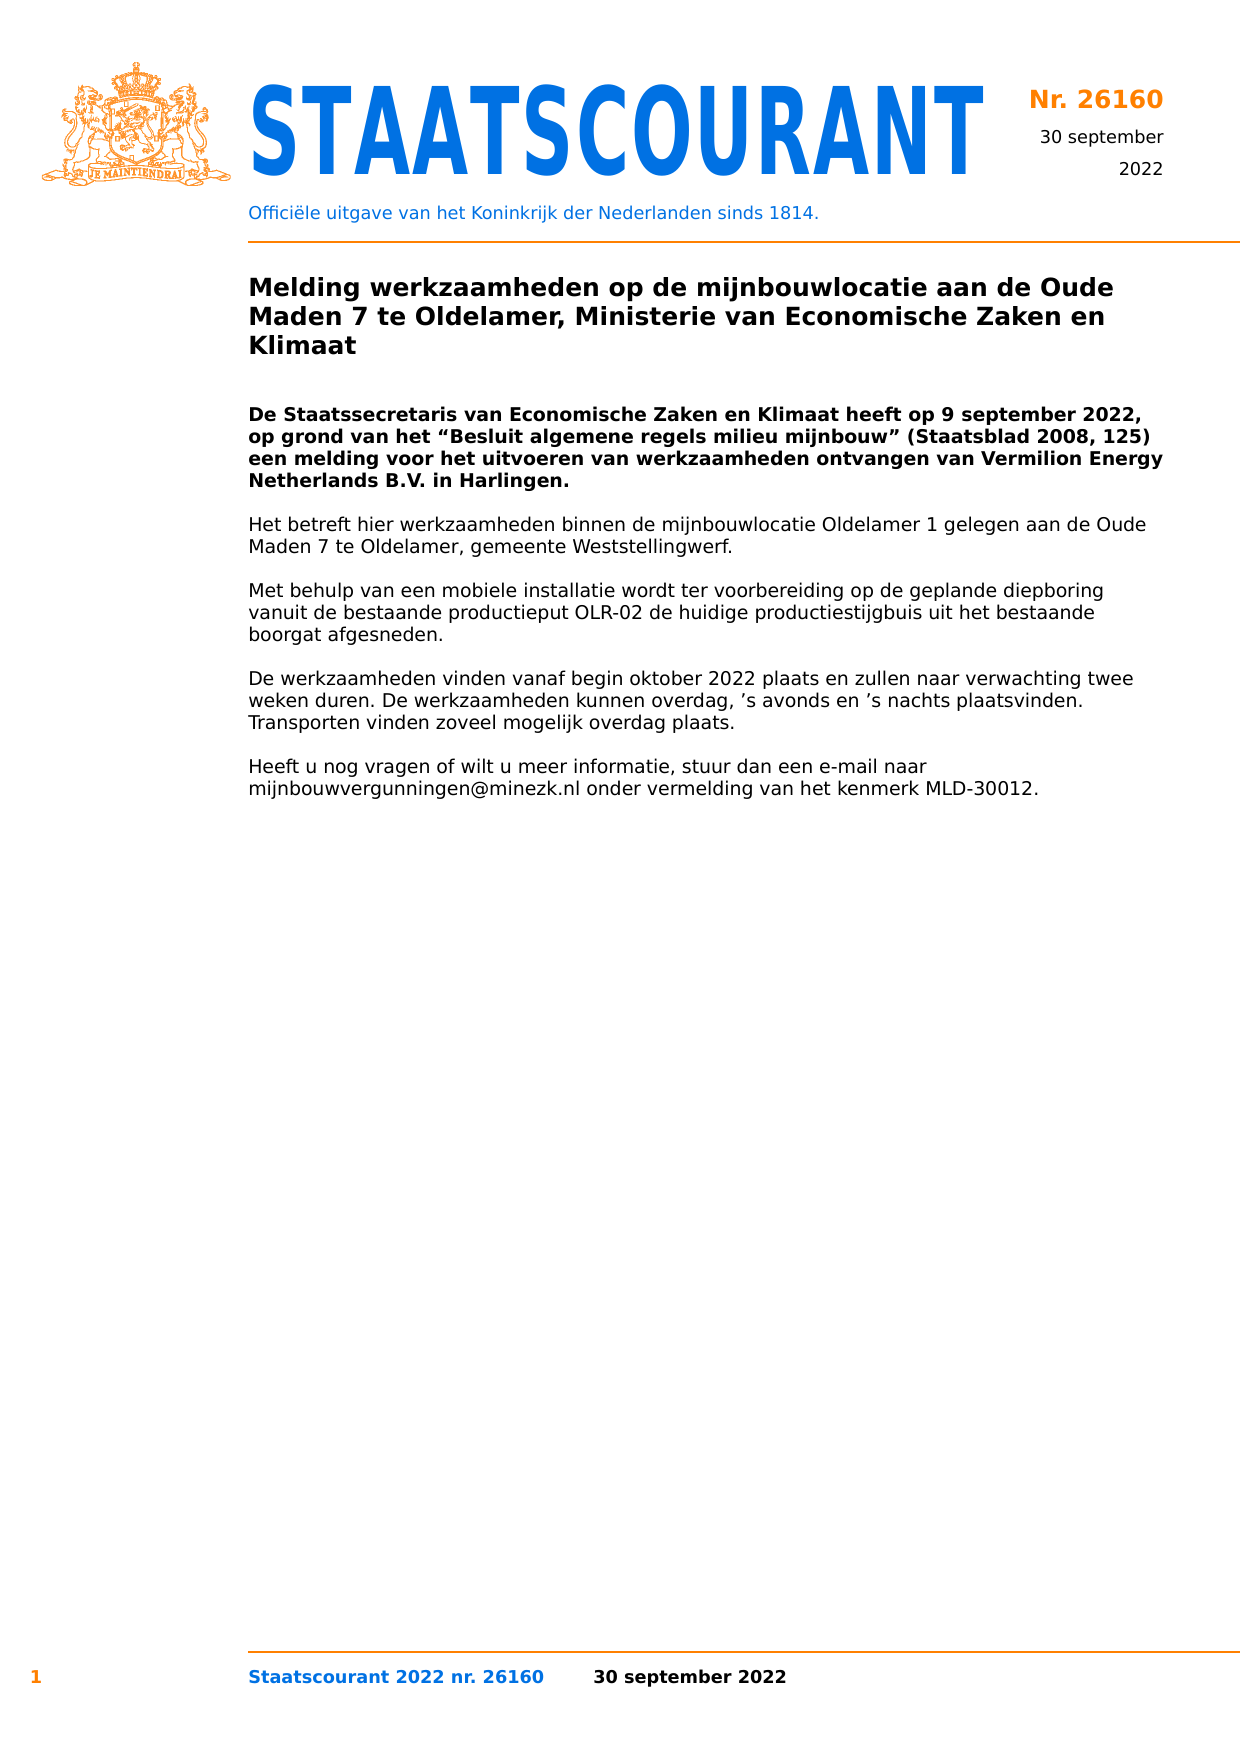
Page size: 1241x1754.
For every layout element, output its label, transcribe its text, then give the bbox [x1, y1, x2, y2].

text Het betreft hier werkzaamheden binnen de mijnbouwlocatie Oldelamer 1 gelegen aan de Oude Maden 7 te Oldelamer, gemeente Weststellingwerf. [248, 514, 1163, 558]
table_cell 30 september [998, 121, 1240, 153]
table_header [25, 62, 248, 241]
table_header Nr. 26160 [998, 62, 1240, 121]
table_header STAATSCOURANT [248, 62, 998, 203]
text Met behulp van een mobiele installatie wordt ter voorbereiding op de geplande diepboring vanuit de bestaande productieput OLR-02 de huidige productiestijgbuis uit het bestaande boorgat afgesneden. [248, 580, 1163, 646]
table_cell Officiële uitgave van het Koninkrijk der Nederlanden sinds 1814. [248, 203, 1240, 241]
picture [41, 62, 231, 186]
text De werkzaamheden vinden vanaf begin oktober 2022 plaats en zullen naar verwachting twee weken duren. De werkzaamheden kunnen overdag, ’s avonds en ’s nachts plaatsvinden. Transporten vinden zoveel mogelijk overdag plaats. [248, 668, 1163, 734]
table_cell 2022 [998, 153, 1240, 203]
text Heeft u nog vragen of wilt u meer informatie, stuur dan een e-mail naar mijnbouwvergunningen@minezk.nl onder vermelding van het kenmerk MLD-30012. [248, 756, 1163, 799]
text De Staatssecretaris van Economische Zaken en Klimaat heeft op 9 september 2022, op grond van het “Besluit algemene regels milieu mijnbouw” (Staatsblad 2008, 125) een melding voor het uitvoeren van werkzaamheden ontvangen van Vermilion Energy Netherlands B.V. in Harlingen. [248, 404, 1163, 492]
subtitle Melding werkzaamheden op de mijnbouwlocatie aan de Oude Maden 7 te Oldelamer, Ministerie van Economische Zaken en Klimaat [248, 273, 1163, 361]
